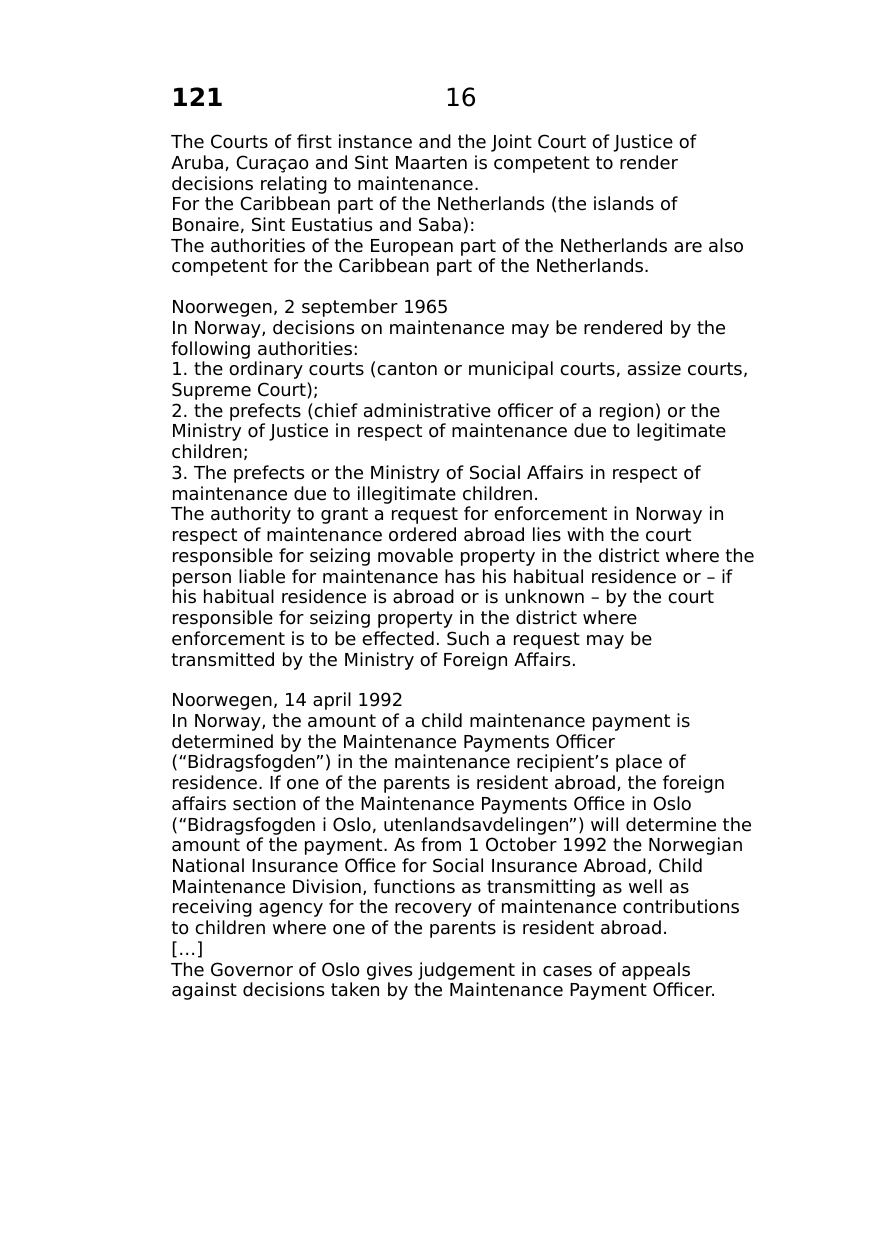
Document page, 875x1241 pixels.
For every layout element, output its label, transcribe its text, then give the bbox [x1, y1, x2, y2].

text 2. the prefects (chief administrative officer of a region) or the Ministry of Justice in respect of maintenance due to legitimate children; [171, 401, 756, 463]
text Noorwegen, 14 april 1992 [171, 690, 756, 711]
text In Norway, decisions on maintenance may be rendered by the following authorities: [171, 318, 756, 359]
text 1. the ordinary courts (canton or municipal courts, assize courts, Supreme Court); [171, 359, 756, 401]
text The authorities of the European part of the Netherlands are also competent for the Caribbean part of the Netherlands. [171, 236, 756, 277]
text The authority to grant a request for enforcement in Norway in respect of maintenance ordered abroad lies with the court responsible for seizing movable property in the district where the person liable for maintenance has his habitual residence or – if his habitual residence is abroad or is unknown – by the court responsible for seizing property in the district where enforcement is to be effected. Such a request may be transmitted by the Ministry of Foreign Affairs. [171, 504, 756, 670]
text The Governor of Oslo gives judgement in cases of appeals against decisions taken by the Maintenance Payment Officer. [171, 959, 756, 1001]
text The Courts of first instance and the Joint Court of Justice of Aruba, Curaçao and Sint Maarten is competent to render decisions relating to maintenance. [171, 132, 756, 194]
text Noorwegen, 2 september 1965 [171, 297, 756, 318]
text In Norway, the amount of a child maintenance payment is determined by the Maintenance Payments Officer (“Bidragsfogden”) in the maintenance recipient’s place of residence. If one of the parents is resident abroad, the foreign affairs section of the Maintenance Payments Office in Oslo (“Bidragsfogden i Oslo, utenlandsavdelingen”) will determine the amount of the payment. As from 1 October 1992 the Norwegian National Insurance Office for Social Insurance Abroad, Child Maintenance Division, functions as transmitting as well as receiving agency for the recovery of maintenance contributions to children where one of the parents is resident abroad. [171, 711, 756, 939]
text 3. The prefects or the Ministry of Social Affairs in respect of maintenance due to illegitimate children. [171, 463, 756, 504]
text For the Caribbean part of the Netherlands (the islands of Bonaire, Sint Eustatius and Saba): [171, 194, 756, 236]
text […] [171, 939, 756, 959]
